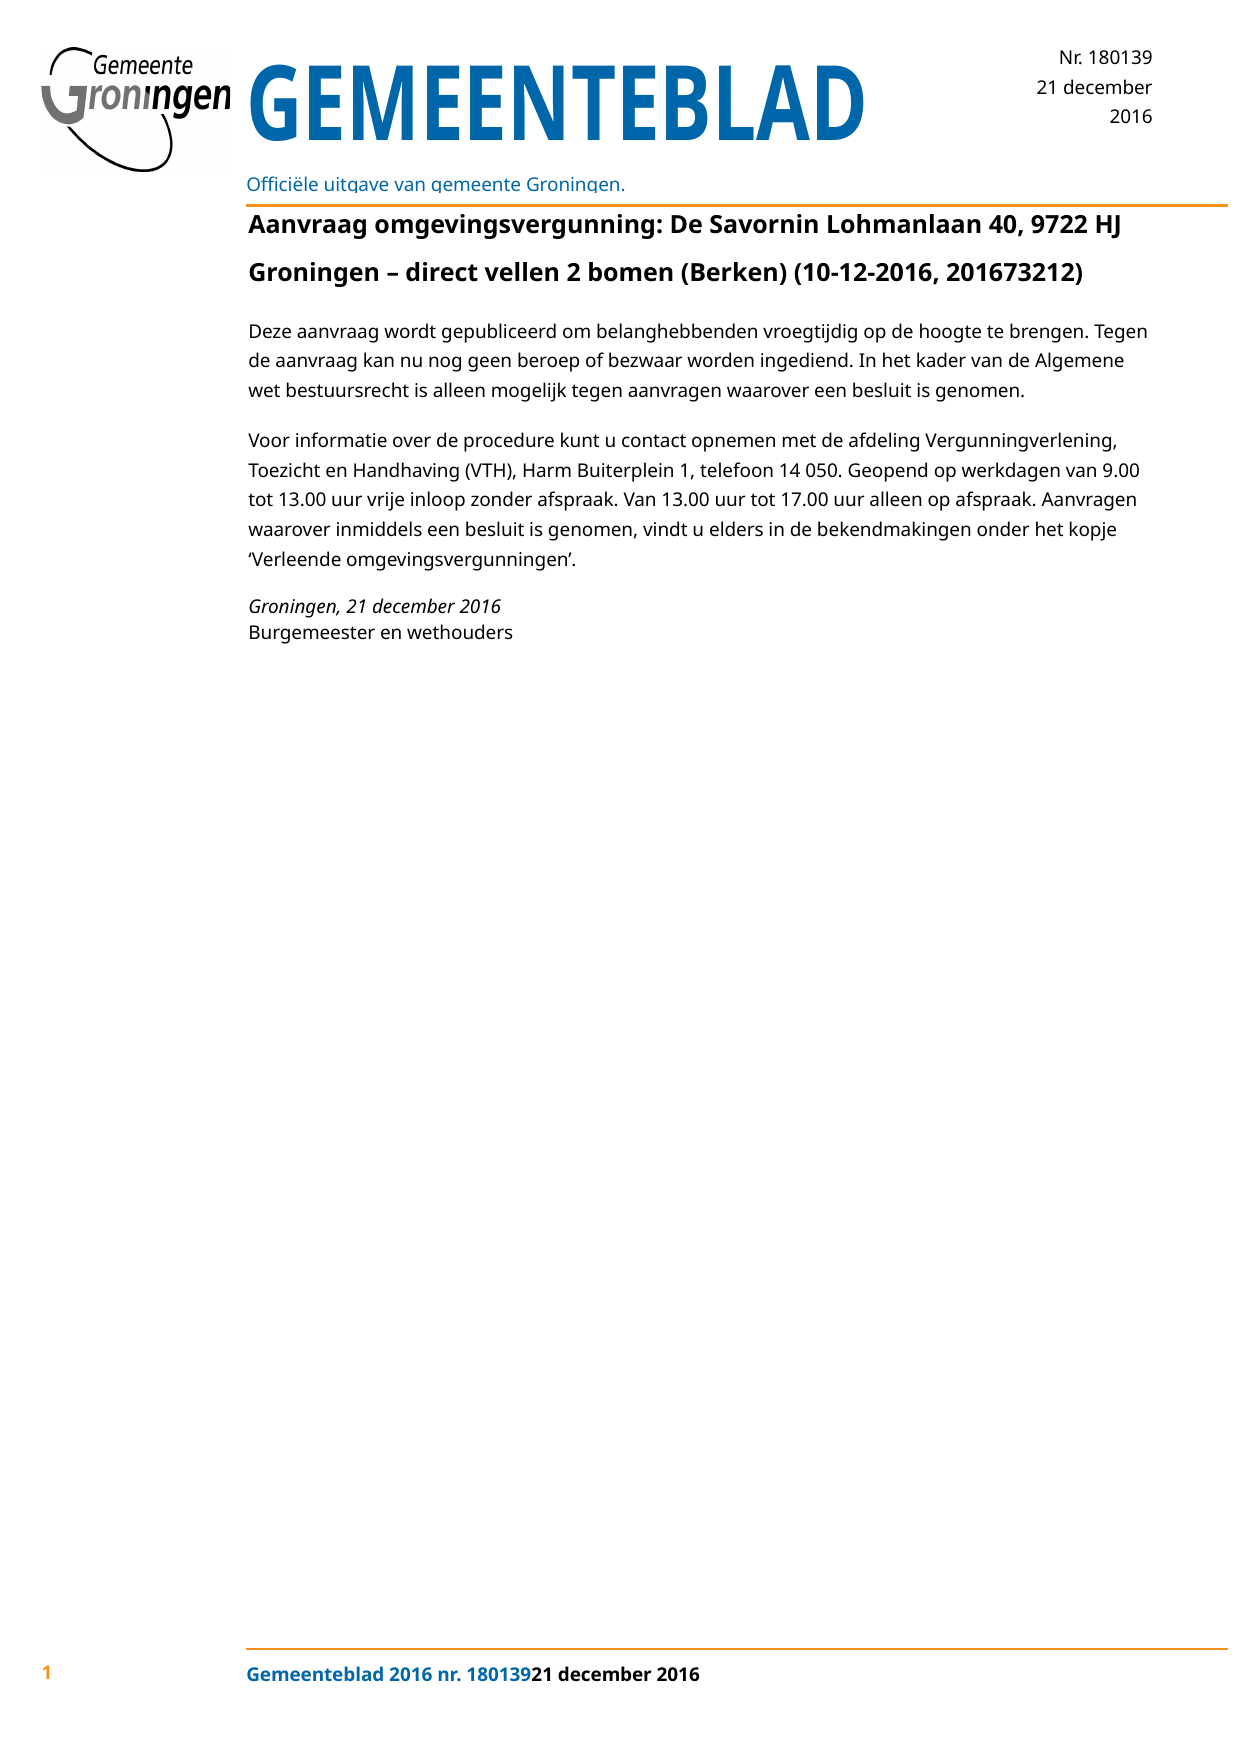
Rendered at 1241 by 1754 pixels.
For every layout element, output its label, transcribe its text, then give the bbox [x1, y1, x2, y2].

text Deze aanvraag wordt gepubliceerd om belanghebbenden vroegtijdig op de hoogte te brengen. Tegen de aanvraag kan nu nog geen beroep of bezwaar worden ingediend. In het kader van de Algemene wet bestuursrecht is alleen mogelijk tegen aanvragen waarover een besluit is genomen. [248, 318, 1152, 403]
text Voor informatie over de procedure kunt u contact opnemen met de afdeling Vergunningverlening, Toezicht en Handhaving (VTH), Harm Buiterplein 1, telefoon 14 050. Geopend op werkdagen van 9.00 tot 13.00 uur vrije inloop zonder afspraak. Van 13.00 uur tot 17.00 uur alleen op afspraak. Aanvragen waarover inmiddels een besluit is genomen, vindt u elders in de bekendmakingen onder het kopje ‘Verleende omgevingsvergunningen’. [248, 427, 1152, 572]
text Burgemeester en wethouders [248, 619, 1152, 645]
picture [41, 47, 231, 172]
text Groningen, 21 december 2016 [248, 594, 1152, 619]
text Aanvraag omgevingsvergunning: De Savornin Lohmanlaan 40, 9722 HJ Groningen – direct vellen 2 bomen (Berken) (10-12-2016, 201673212) [248, 207, 1152, 288]
